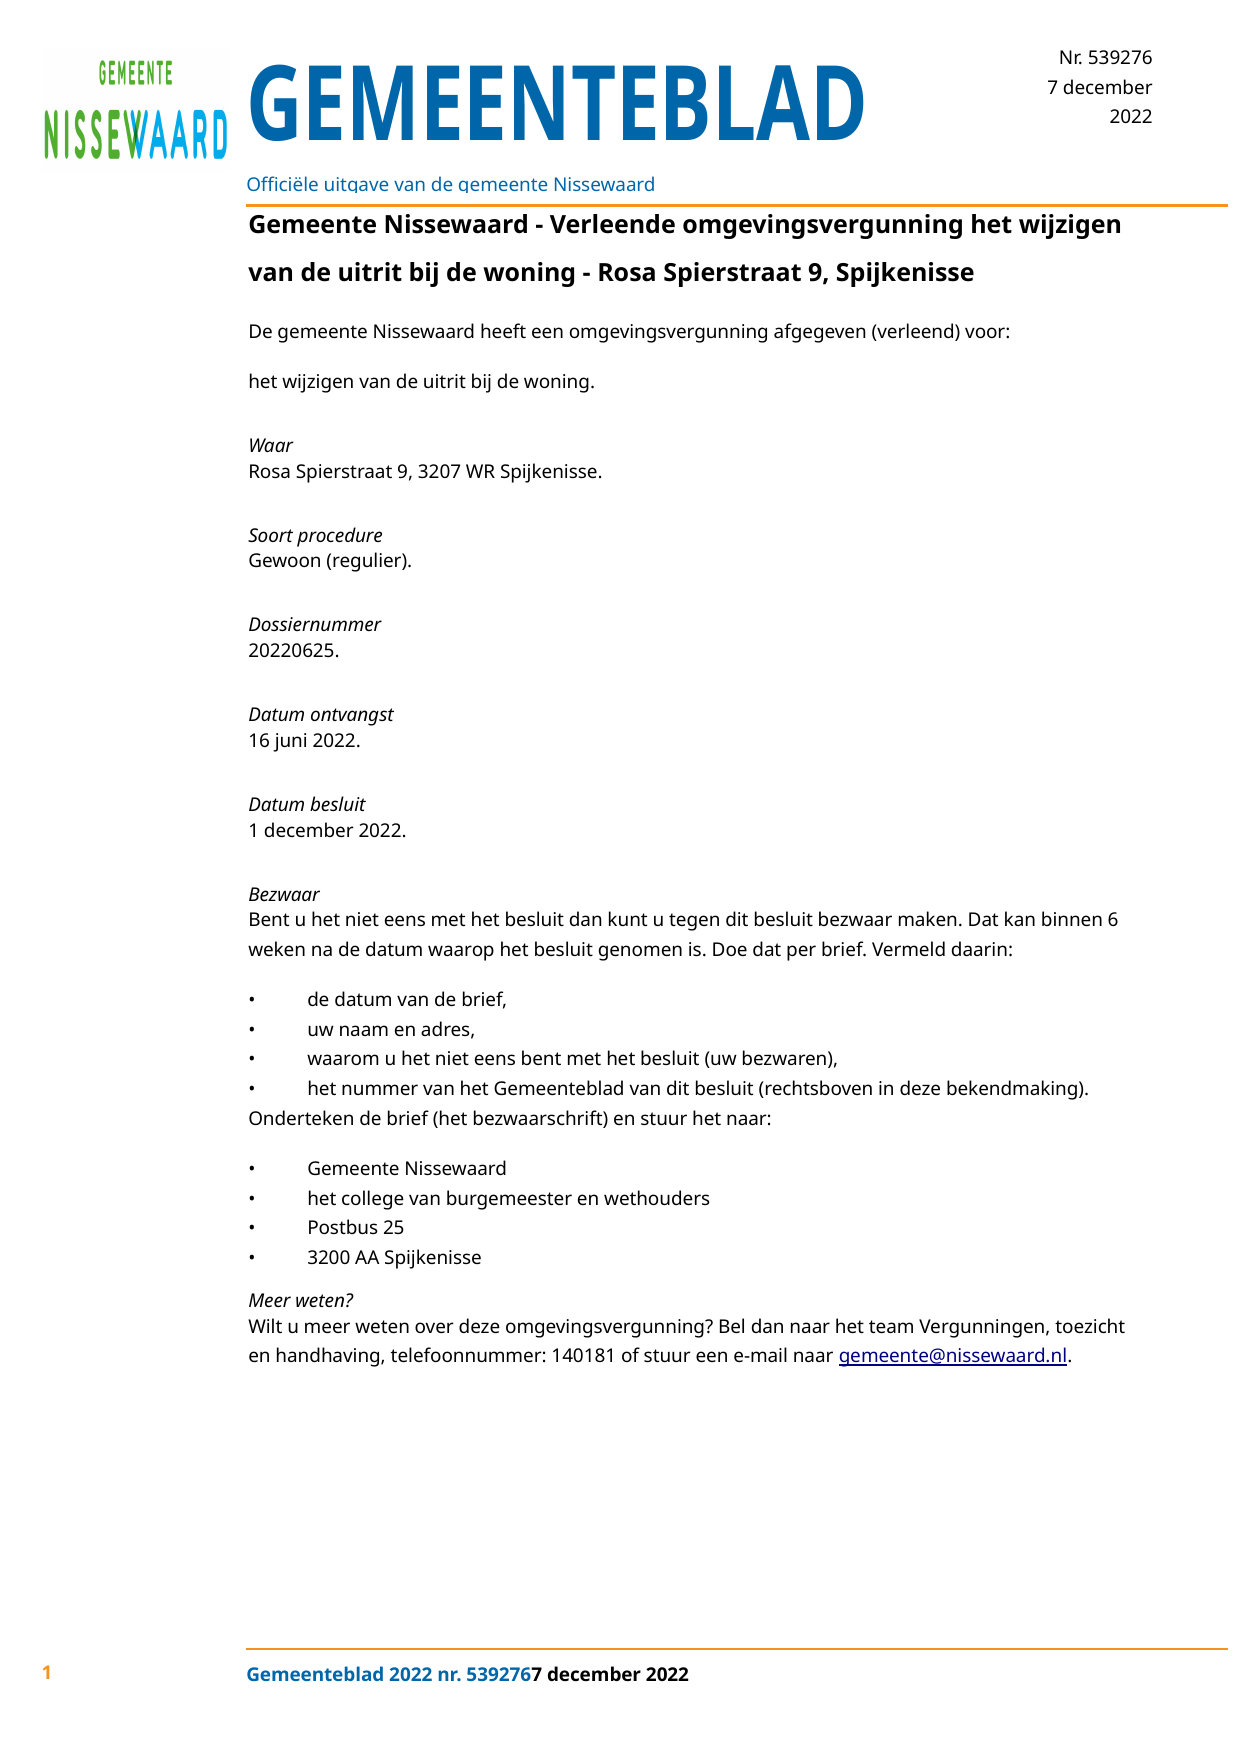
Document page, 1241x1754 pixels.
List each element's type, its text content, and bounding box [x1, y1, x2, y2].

text Bezwaar [248, 881, 1152, 906]
list 3200 AA Spijkenisse [248, 1244, 1152, 1270]
text Onderteken de brief (het bezwaarschrift) en stuur het naar: [248, 1105, 1152, 1131]
list Postbus 25 [248, 1214, 1152, 1240]
text Gemeente Nissewaard - Verleende omgevingsvergunning het wijzigen van de uitrit bij de woning - Rosa Spierstraat 9, Spijkenisse [248, 207, 1152, 288]
text 16 juni 2022. [248, 727, 1152, 753]
text Gewoon (regulier). [248, 548, 1152, 573]
list Gemeente Nissewaard [248, 1155, 1152, 1181]
list uw naam en adres, [248, 1016, 1152, 1042]
text 20220625. [248, 637, 1152, 663]
text Datum ontvangst [248, 701, 1152, 727]
text De gemeente Nissewaard heeft een omgevingsvergunning afgegeven (verleend) voor: [248, 318, 1152, 344]
text 1 december 2022. [248, 817, 1152, 842]
text Dossiernummer [248, 612, 1152, 637]
text Bent u het niet eens met het besluit dan kunt u tegen dit besluit bezwaar maken. Dat kan binnen 6 weken na de datum waarop het besluit genomen is. Doe dat per brief. Vermeld daarin: [248, 906, 1152, 962]
text het wijzigen van de uitrit bij de woning. [248, 368, 1152, 394]
picture [41, 47, 231, 172]
text Rosa Spierstraat 9, 3207 WR Spijkenisse. [248, 458, 1152, 484]
text Soort procedure [248, 522, 1152, 548]
text Waar [248, 432, 1152, 458]
list het college van burgemeester en wethouders [248, 1185, 1152, 1211]
list waarom u het niet eens bent met het besluit (uw bezwaren), [248, 1046, 1152, 1071]
text Wilt u meer weten over deze omgevingsvergunning? Bel dan naar het team Vergunningen, toezicht en handhaving, telefoonnummer: 140181 of stuur een e-mail naar gemeente@nissewaard.nl. [248, 1313, 1152, 1368]
text Meer weten? [248, 1287, 1152, 1313]
text Datum besluit [248, 791, 1152, 817]
list de datum van de brief, [248, 986, 1152, 1012]
list het nummer van het Gemeenteblad van dit besluit (rechtsboven in deze bekendmaking). [248, 1075, 1152, 1101]
